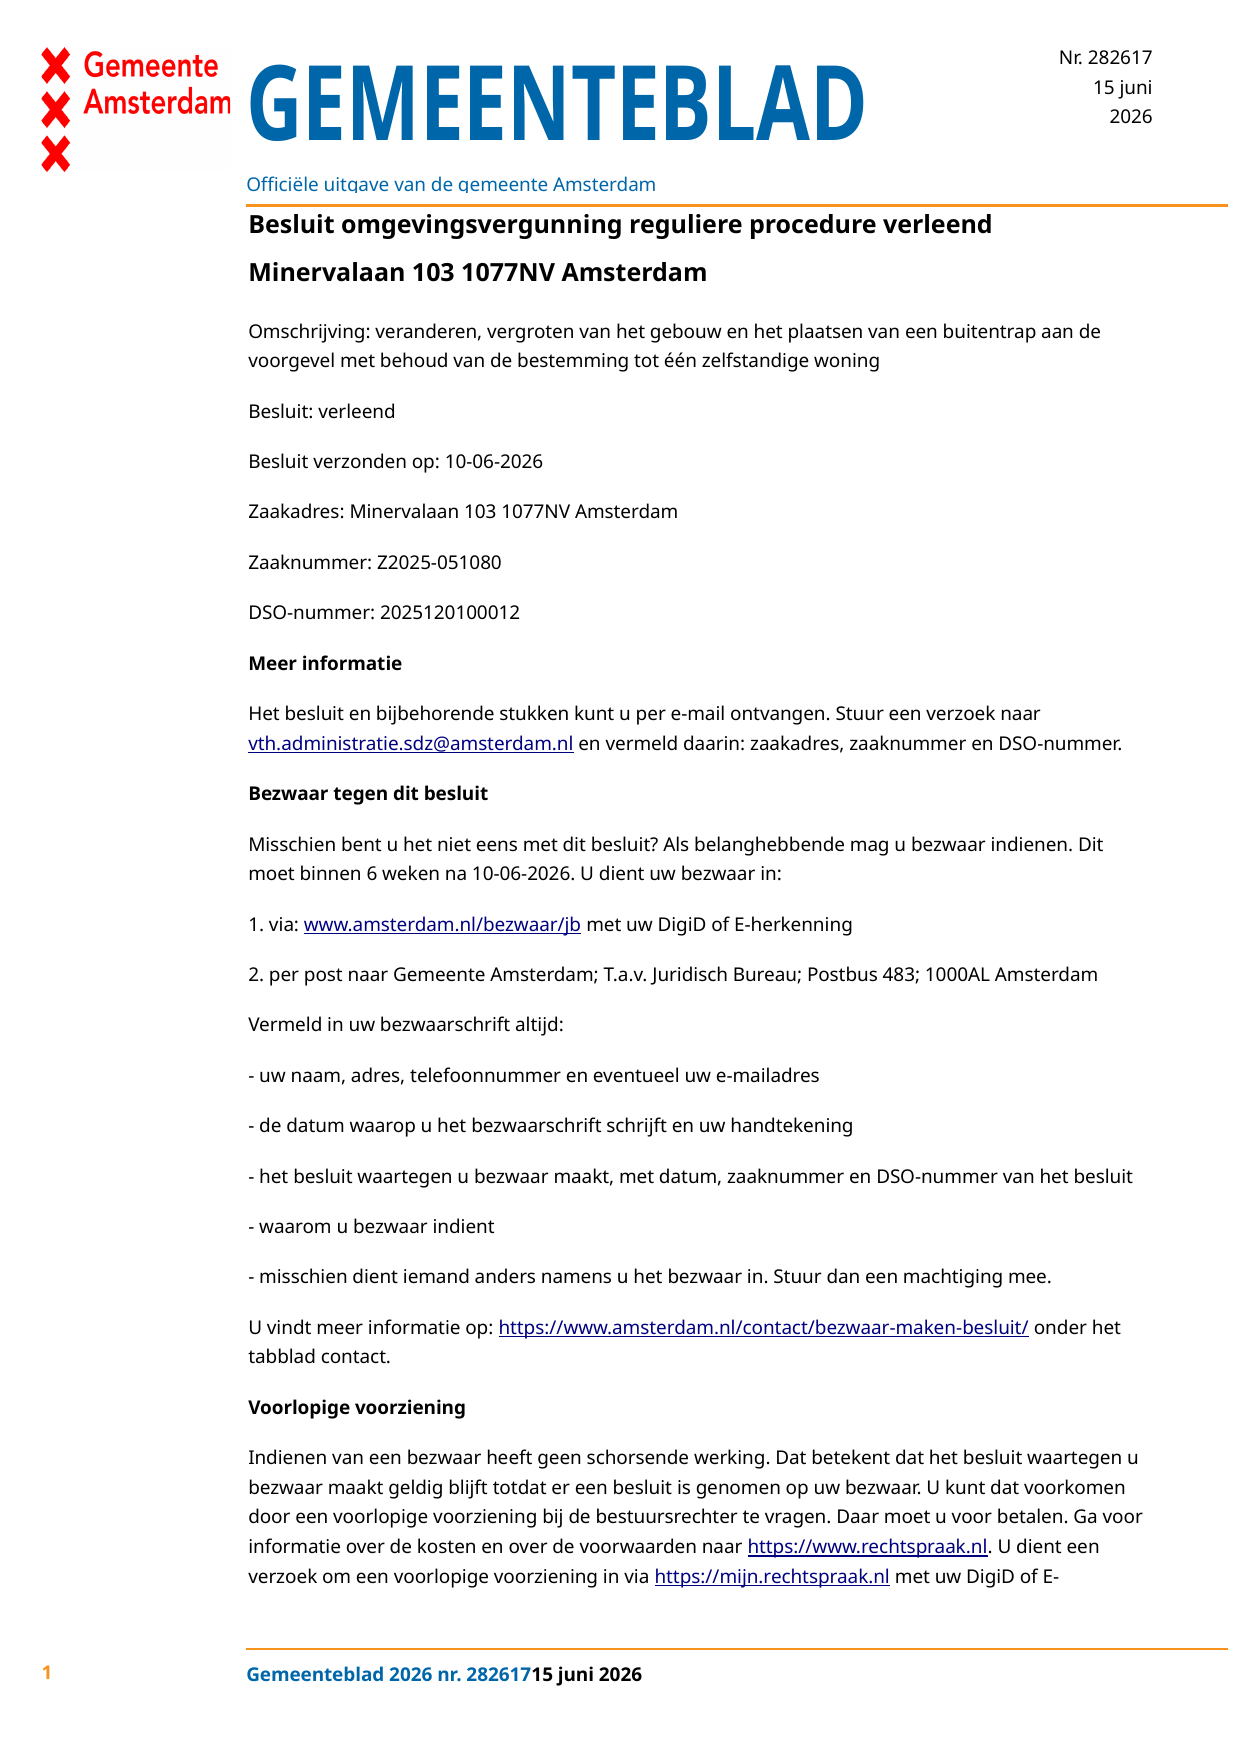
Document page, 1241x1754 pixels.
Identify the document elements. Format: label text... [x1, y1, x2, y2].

text - het besluit waartegen u bezwaar maakt, met datum, zaaknummer en DSO-nummer van het besluit [248, 1163, 1152, 1189]
text Besluit omgevingsvergunning reguliere procedure verleend Minervalaan 103 1077NV Amsterdam [248, 207, 1152, 288]
text Besluit: verleend [248, 398, 1152, 424]
text Besluit verzonden op: 10-06-2026 [248, 448, 1152, 474]
text Vermeld in uw bezwaarschrift altijd: [248, 1012, 1152, 1037]
text Zaakadres: Minervalaan 103 1077NV Amsterdam [248, 499, 1152, 524]
text U vindt meer informatie op: https://www.amsterdam.nl/contact/bezwaar-maken-besluit/ onder het tabblad contact. [248, 1314, 1152, 1369]
text Indienen van een bezwaar heeft geen schorsende werking. Dat betekent dat het besluit waartegen u bezwaar maakt geldig blijft totdat er een besluit is genomen op uw bezwaar. U kunt dat voorkomen door een voorlopige voorziening bij de bestuursrechter te vragen. Daar moet u voor betalen. Ga voor informatie over de kosten en over de voorwaarden naar https://www.rechtspraak.nl. U dient een verzoek om een voorlopige voorziening in via https://mijn.rechtspraak.nl met uw DigiD of E- [248, 1444, 1152, 1589]
picture [41, 47, 231, 172]
text - de datum waarop u het bezwaarschrift schrijft en uw handtekening [248, 1112, 1152, 1138]
text - waarom u bezwaar indient [248, 1213, 1152, 1239]
text Voorlopige voorziening [248, 1394, 1152, 1420]
text 2. per post naar Gemeente Amsterdam; T.a.v. Juridisch Bureau; Postbus 483; 1000AL Amsterdam [248, 961, 1152, 987]
text Zaaknummer: Z2025-051080 [248, 549, 1152, 575]
text Het besluit en bijbehorende stukken kunt u per e-mail ontvangen. Stuur een verzoek naar vth.administratie.sdz@amsterdam.nl en vermeld daarin: zaakadres, zaaknummer en DSO-nummer. [248, 700, 1152, 756]
text DSO-nummer: 2025120100012 [248, 599, 1152, 625]
text Meer informatie [248, 650, 1152, 676]
text 1. via: www.amsterdam.nl/bezwaar/jb met uw DigiD of E-herkenning [248, 911, 1152, 937]
text Omschrijving: veranderen, vergroten van het gebouw en het plaatsen van een buitentrap aan de voorgevel met behoud van de bestemming tot één zelfstandige woning [248, 318, 1152, 373]
text - uw naam, adres, telefoonnummer en eventueel uw e-mailadres [248, 1062, 1152, 1088]
text - misschien dient iemand anders namens u het bezwaar in. Stuur dan een machtiging mee. [248, 1264, 1152, 1289]
text Misschien bent u het niet eens met dit besluit? Als belanghebbende mag u bezwaar indienen. Dit moet binnen 6 weken na 10-06-2026. U dient uw bezwaar in: [248, 831, 1152, 886]
text Bezwaar tegen dit besluit [248, 780, 1152, 806]
